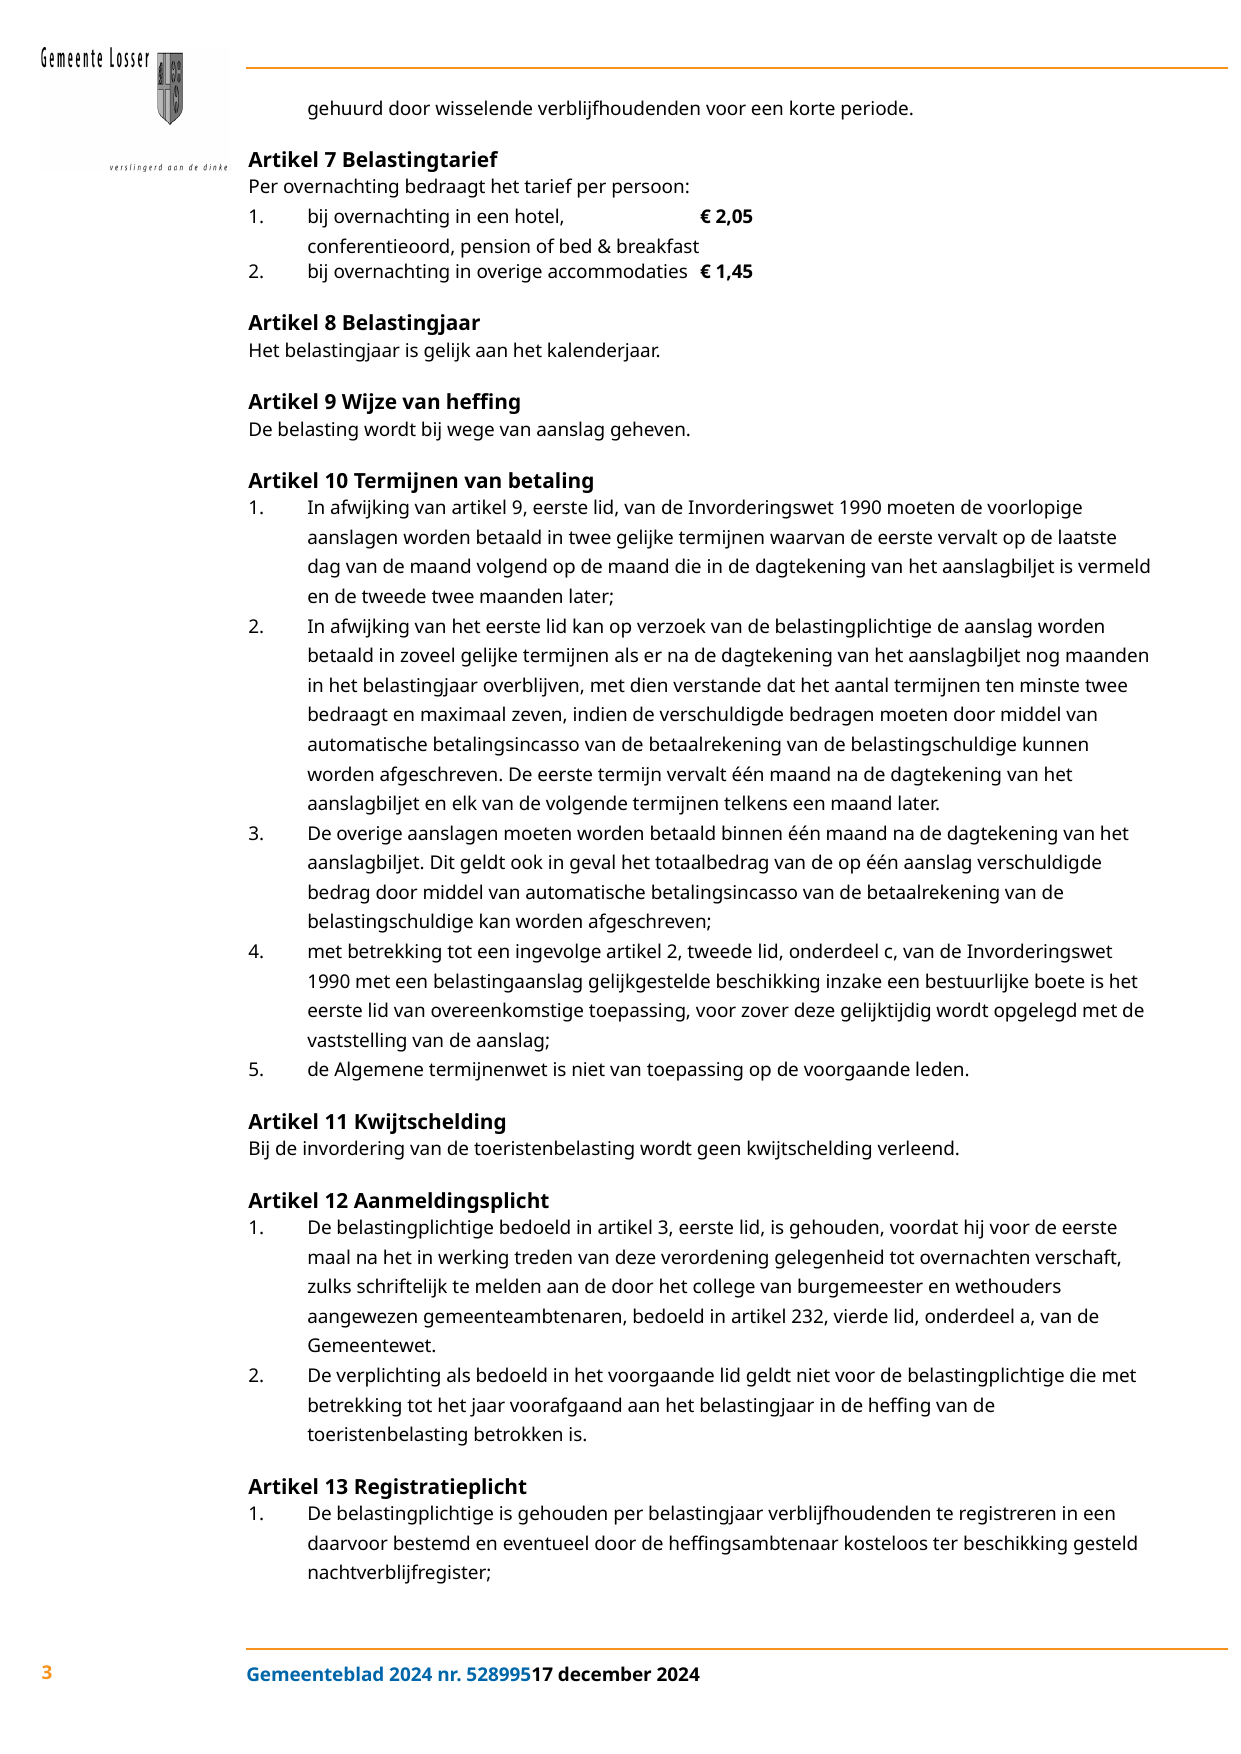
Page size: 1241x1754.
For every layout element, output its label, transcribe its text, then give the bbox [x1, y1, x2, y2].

table_header € 2,05 [700, 203, 1152, 259]
text De belasting wordt bij wege van aanslag geheven. [248, 416, 1152, 441]
text Artikel 12 Aanmeldingsplicht [248, 1186, 1152, 1214]
text Artikel 10 Termijnen van betaling [248, 466, 1152, 494]
list de Algemene termijnenwet is niet van toepassing op de voorgaande leden. [248, 1057, 1152, 1082]
text Artikel 8 Belastingjaar [248, 308, 1152, 337]
text Artikel 9 Wijze van heffing [248, 387, 1152, 416]
text Artikel 13 Registratieplicht [248, 1472, 1152, 1500]
list gehuurd door wisselende verblijfhoudenden voor een korte periode. [248, 95, 1152, 121]
picture [41, 47, 231, 172]
list De overige aanslagen moeten worden betaald binnen één maand na de dagtekening van het aanslagbiljet. Dit geldt ook in geval het totaalbedrag van de op één aanslag verschuldigde bedrag door middel van automatische betalingsincasso van de betaalrekening van de belastingschuldige kan worden afgeschreven; [248, 820, 1152, 934]
list De belastingplichtige bedoeld in artikel 3, eerste lid, is gehouden, voordat hij voor de eerste maal na het in werking treden van deze verordening gelegenheid tot overnachten verschaft, zulks schriftelijk te melden aan de door het college van burgemeester en wethouders aangewezen gemeenteambtenaren, bedoeld in artikel 232, vierde lid, onderdeel a, van de Gemeentewet. [248, 1214, 1152, 1358]
table_header bij overnachting in een hotel, conferentieoord, pension of bed & breakfast [248, 203, 700, 259]
list met betrekking tot een ingevolge artikel 2, tweede lid, onderdeel c, van de Invorderingswet 1990 met een belastingaanslag gelijkgestelde beschikking inzake een bestuurlijke boete is het eerste lid van overeenkomstige toepassing, voor zover deze gelijktijdig wordt opgelegd met de vaststelling van de aanslag; [248, 938, 1152, 1053]
list In afwijking van artikel 9, eerste lid, van de Invorderingswet 1990 moeten de voorlopige aanslagen worden betaald in twee gelijke termijnen waarvan de eerste vervalt op de laatste dag van de maand volgend op de maand die in de dagtekening van het aanslagbiljet is vermeld en de tweede twee maanden later; [248, 494, 1152, 609]
table_cell bij overnachting in overige accommodaties [248, 259, 700, 284]
text Artikel 11 Kwijtschelding [248, 1107, 1152, 1136]
text Het belastingjaar is gelijk aan het kalenderjaar. [248, 337, 1152, 363]
table_cell € 1,45 [700, 259, 1152, 284]
text Bij de invordering van de toeristenbelasting wordt geen kwijtschelding verleend. [248, 1136, 1152, 1161]
list De verplichting als bedoeld in het voorgaande lid geldt niet voor de belastingplichtige die met betrekking tot het jaar voorafgaand aan het belastingjaar in de heffing van de toeristenbelasting betrokken is. [248, 1362, 1152, 1447]
text Per overnachting bedraagt het tarief per persoon: [248, 174, 1152, 199]
list In afwijking van het eerste lid kan op verzoek van de belastingplichtige de aanslag worden betaald in zoveel gelijke termijnen als er na de dagtekening van het aanslagbiljet nog maanden in het belastingjaar overblijven, met dien verstande dat het aantal termijnen ten minste twee bedraagt en maximaal zeven, indien de verschuldigde bedragen moeten door middel van automatische betalingsincasso van de betaalrekening van de belastingschuldige kunnen worden afgeschreven. De eerste termijn vervalt één maand na de dagtekening van het aanslagbiljet en elk van de volgende termijnen telkens een maand later. [248, 613, 1152, 816]
list De belastingplichtige is gehouden per belastingjaar verblijfhoudenden te registreren in een daarvoor bestemd en eventueel door de heffingsambtenaar kosteloos ter beschikking gesteld nachtverblijfregister; [248, 1500, 1152, 1585]
text Artikel 7 Belastingtarief [248, 145, 1152, 174]
